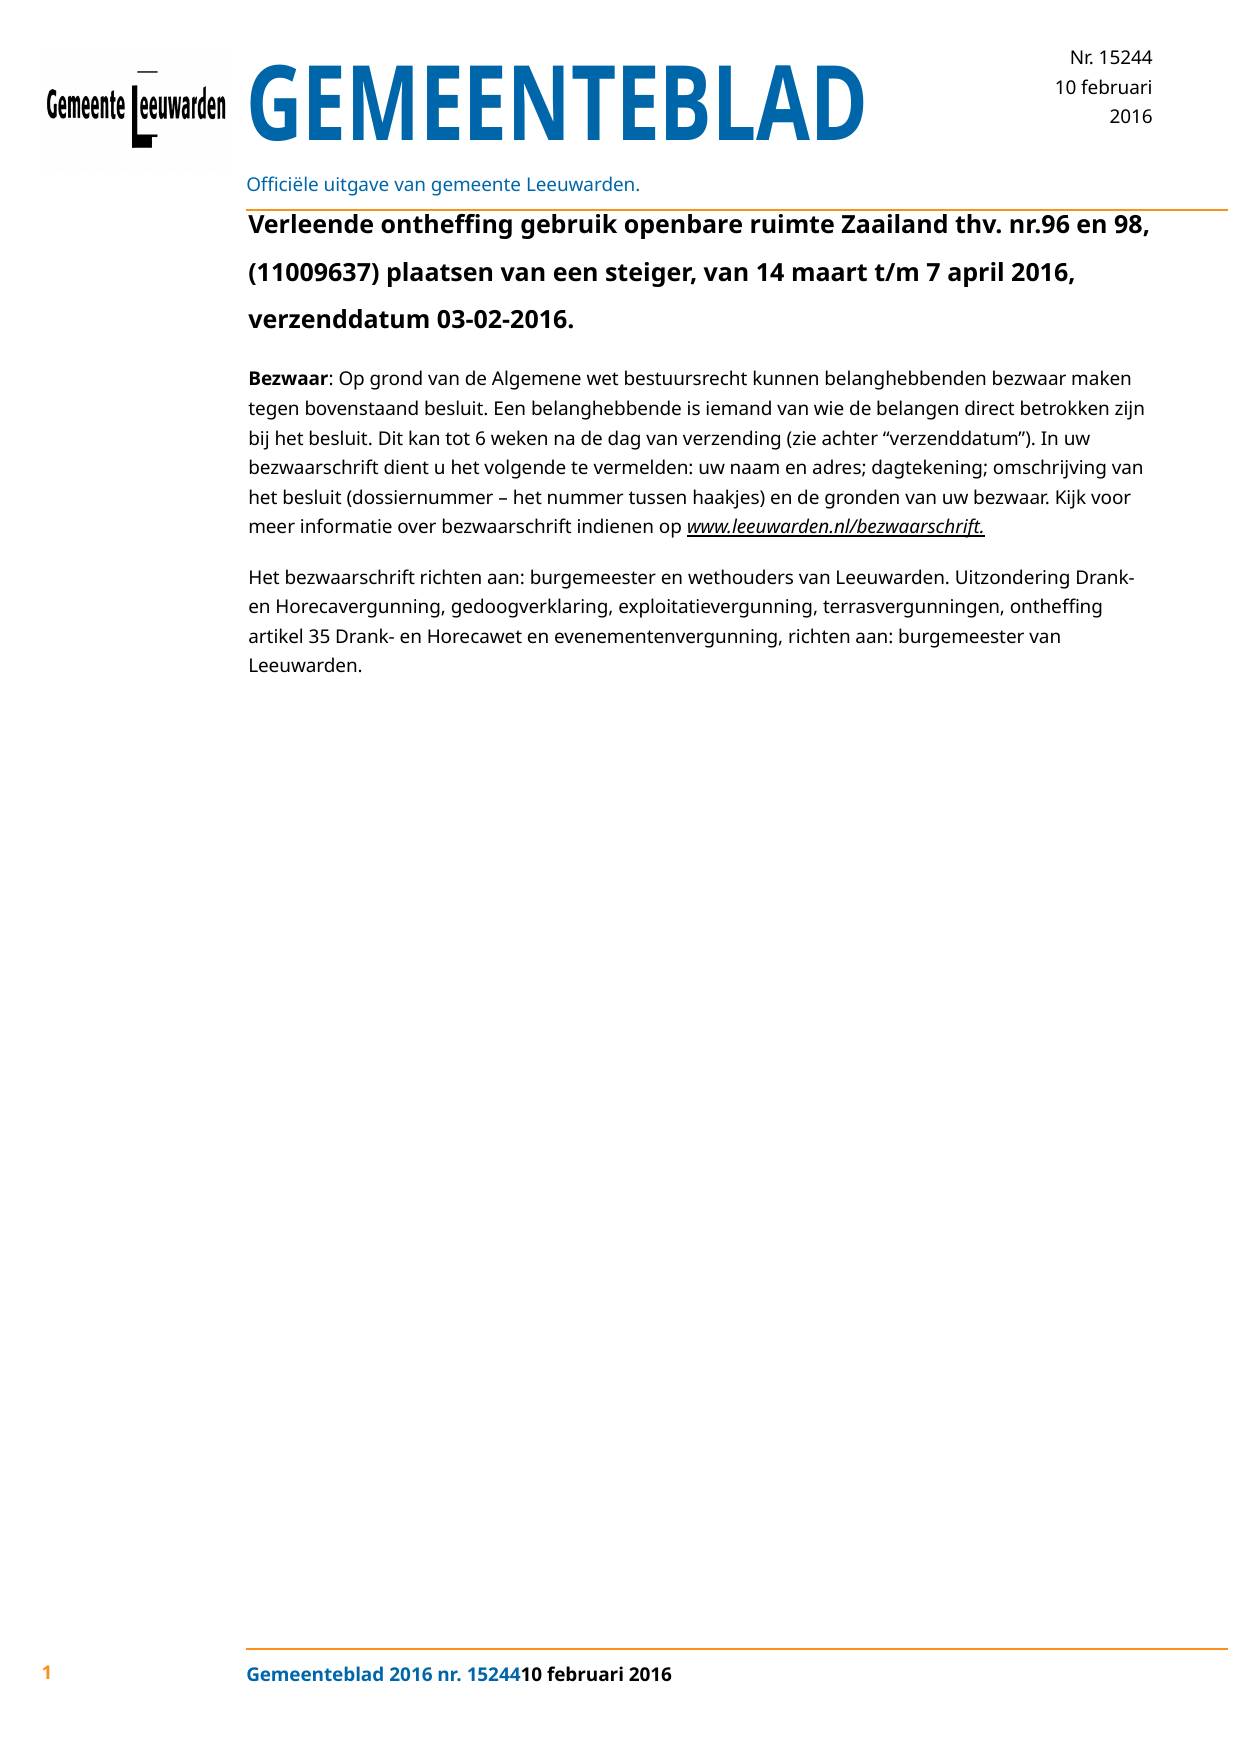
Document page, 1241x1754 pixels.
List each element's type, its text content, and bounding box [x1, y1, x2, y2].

text Het bezwaarschrift richten aan: burgemeester en wethouders van Leeuwarden. Uitzondering Drank- en Horecavergunning, gedoogverklaring, exploitatievergunning, terrasvergunningen, ontheffing artikel 35 Drank- en Horecawet en evenementenvergunning, richten aan: burgemeester van Leeuwarden. [248, 564, 1152, 678]
text Bezwaar: Op grond van de Algemene wet bestuursrecht kunnen belanghebbenden bezwaar maken tegen bovenstaand besluit. Een belanghebbende is iemand van wie de belangen direct betrokken zijn bij het besluit. Dit kan tot 6 weken na de dag van verzending (zie achter “verzenddatum”). In uw bezwaarschrift dient u het volgende te vermelden: uw naam en adres; dagtekening; omschrijving van het besluit (dossiernummer – het nummer tussen haakjes) en de gronden van uw bezwaar. Kijk voor meer informatie over bezwaarschrift indienen op www.leeuwarden.nl/bezwaarschrift. [248, 366, 1152, 539]
picture [41, 47, 231, 172]
text Verleende ontheffing gebruik openbare ruimte Zaailand thv. nr.96 en 98, (11009637) plaatsen van een steiger, van 14 maart t/m 7 april 2016, verzenddatum 03-02-2016. [248, 211, 1152, 336]
